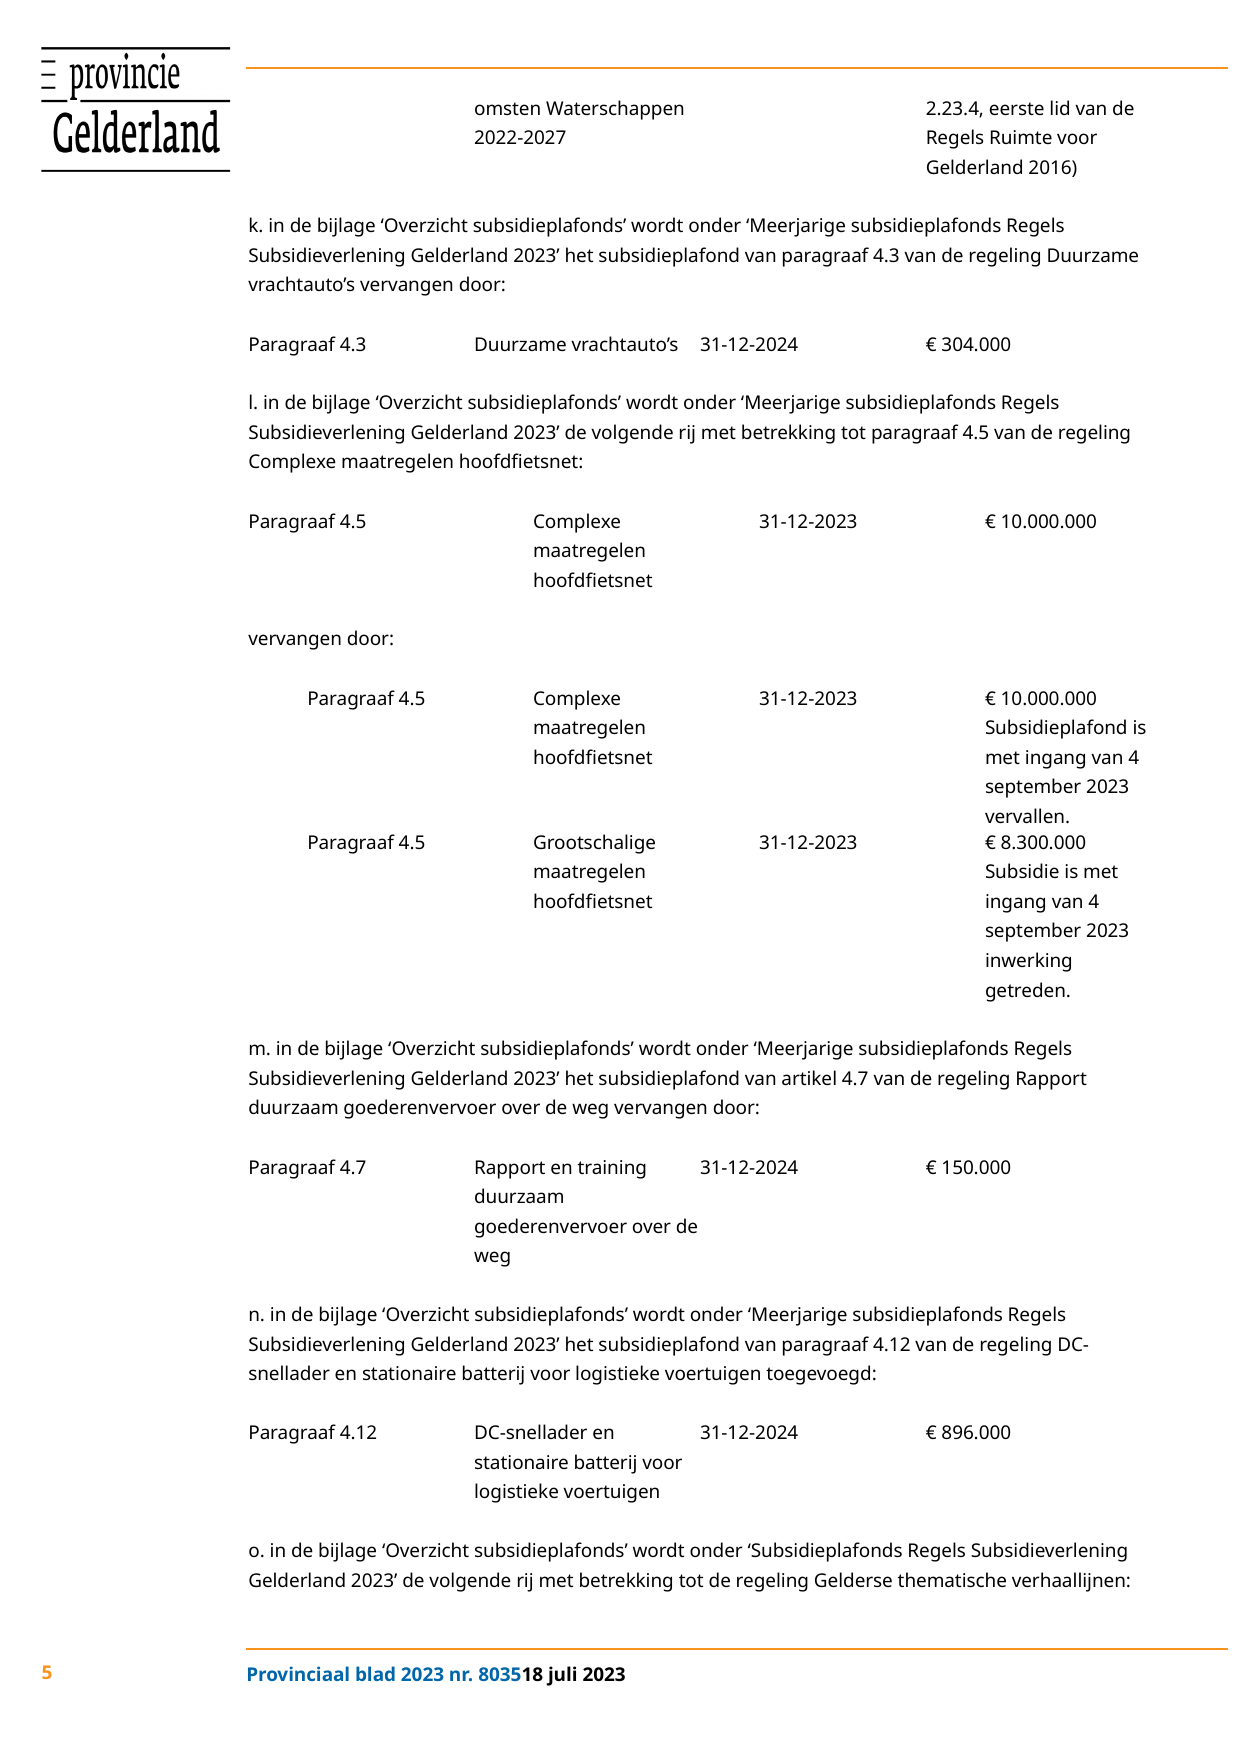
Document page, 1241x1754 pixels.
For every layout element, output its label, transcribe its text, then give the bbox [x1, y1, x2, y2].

table_cell Grootschalige maatregelen hoofdfietsnet [474, 829, 700, 1003]
table_header 2.23.4, eerste lid van de Regels Ruimte voor Gelderland 2016) [926, 95, 1152, 180]
table_header Complexe maatregelen hoofdfietsnet [474, 508, 700, 593]
table_header € 10.000.000 [926, 508, 1152, 593]
table_header 31-12-2024 [700, 331, 926, 357]
table_header Paragraaf 4.12 [248, 1420, 474, 1504]
table_header 31-12-2023 [700, 685, 926, 829]
table_header € 304.000 [926, 331, 1152, 357]
table_header Paragraaf 4.5 [248, 508, 474, 593]
table_header 31-12-2023 [700, 508, 926, 593]
table_header € 150.000 [926, 1154, 1152, 1268]
table_header [248, 95, 474, 180]
picture [41, 47, 231, 172]
table_cell € 8.300.000 Subsidie is met ingang van 4 september 2023 inwerking getreden. [926, 829, 1152, 1003]
table_header 31-12-2024 [700, 1420, 926, 1504]
table_cell 31-12-2023 [700, 829, 926, 1003]
table_header Paragraaf 4.5 [248, 685, 474, 829]
table_cell Paragraaf 4.5 [248, 829, 474, 1003]
table_header Paragraaf 4.7 [248, 1154, 474, 1268]
table_header € 896.000 [926, 1420, 1152, 1504]
table_header Duurzame vrachtauto’s [474, 331, 700, 357]
table_header omsten Waterschappen 2022-2027 [474, 95, 700, 180]
table_header 31-12-2024 [700, 1154, 926, 1268]
text m. in de bijlage ‘Overzicht subsidieplafonds’ wordt onder ‘Meerjarige subsidieplafonds Regels Subsidieverlening Gelderland 2023’ het subsidieplafond van artikel 4.7 van de regeling Rapport duurzaam goederenvervoer over de weg vervangen door: [248, 1035, 1152, 1120]
text vervangen door: [248, 626, 1152, 651]
table_header Rapport en training duurzaam goederenvervoer over de weg [474, 1154, 700, 1268]
table_header € 10.000.000 Subsidieplafond is met ingang van 4 september 2023 vervallen. [926, 685, 1152, 829]
table_header Complexe maatregelen hoofdfietsnet [474, 685, 700, 829]
table_header DC-snellader en stationaire batterij voor logistieke voertuigen [474, 1420, 700, 1504]
text l. in de bijlage ‘Overzicht subsidieplafonds’ wordt onder ‘Meerjarige subsidieplafonds Regels Subsidieverlening Gelderland 2023’ de volgende rij met betrekking tot paragraaf 4.5 van de regeling Complexe maatregelen hoofdfietsnet: [248, 389, 1152, 474]
text n. in de bijlage ‘Overzicht subsidieplafonds’ wordt onder ‘Meerjarige subsidieplafonds Regels Subsidieverlening Gelderland 2023’ het subsidieplafond van paragraaf 4.12 van de regeling DC-snellader en stationaire batterij voor logistieke voertuigen toegevoegd: [248, 1301, 1152, 1386]
text o. in de bijlage ‘Overzicht subsidieplafonds’ wordt onder ‘Subsidieplafonds Regels Subsidieverlening Gelderland 2023’ de volgende rij met betrekking tot de regeling Gelderse thematische verhaallijnen: [248, 1537, 1152, 1593]
table_header Paragraaf 4.3 [248, 331, 474, 357]
text k. in de bijlage ‘Overzicht subsidieplafonds’ wordt onder ‘Meerjarige subsidieplafonds Regels Subsidieverlening Gelderland 2023’ het subsidieplafond van paragraaf 4.3 van de regeling Duurzame vrachtauto’s vervangen door: [248, 212, 1152, 297]
table_header [700, 95, 926, 180]
